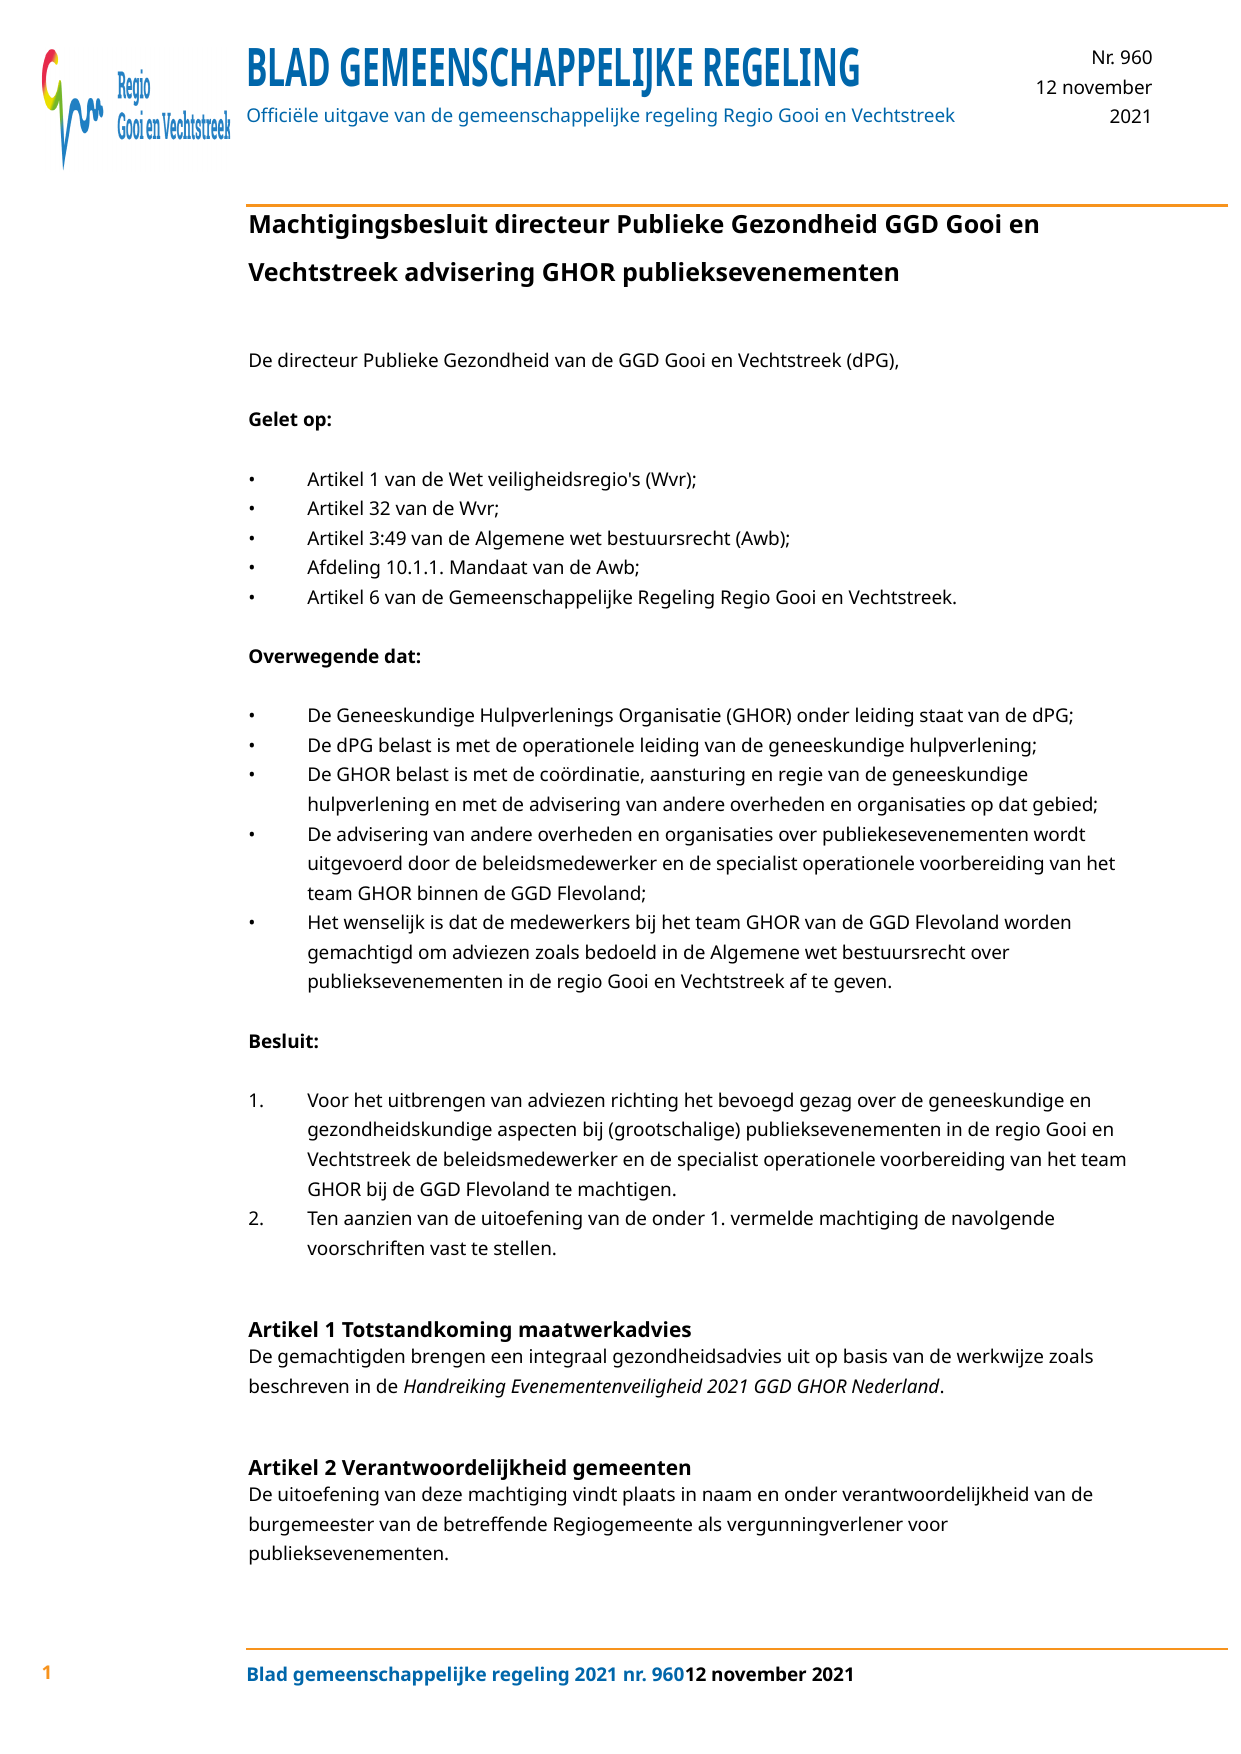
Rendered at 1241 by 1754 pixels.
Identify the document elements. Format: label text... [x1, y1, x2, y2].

list De GHOR belast is met de coördinatie, aansturing en regie van de geneeskundige hulpverlening en met de advisering van andere overheden en organisaties op dat gebied; [248, 762, 1152, 817]
list Het wenselijk is dat de medewerkers bij het team GHOR van de GGD Flevoland worden gemachtigd om adviezen zoals bedoeld in de Algemene wet bestuursrecht over publieksevenementen in de regio Gooi en Vechtstreek af te geven. [248, 909, 1152, 994]
list Ten aanzien van de uitoefening van de onder 1. vermelde machtiging de navolgende voorschriften vast te stellen. [248, 1205, 1152, 1261]
list De Geneeskundige Hulpverlenings Organisatie (GHOR) onder leiding staat van de dPG; [248, 702, 1152, 728]
text Artikel 2 Verantwoordelijkheid gemeenten [248, 1453, 1152, 1481]
picture [41, 47, 231, 172]
text Gelet op: [248, 407, 1152, 432]
text Overwegende dat: [248, 643, 1152, 669]
text De gemachtigden brengen een integraal gezondheidsadvies uit op basis van de werkwijze zoals beschreven in de Handreiking Evenementenveiligheid 2021 GGD GHOR Nederland. [248, 1343, 1152, 1399]
text Machtigingsbesluit directeur Publieke Gezondheid GGD Gooi en Vechtstreek advisering GHOR publieksevenementen [248, 207, 1152, 288]
text De directeur Publieke Gezondheid van de GGD Gooi en Vechtstreek (dPG), [248, 347, 1152, 373]
list Artikel 3:49 van de Algemene wet bestuursrecht (Awb); [248, 525, 1152, 551]
list Artikel 32 van de Wvr; [248, 495, 1152, 521]
list De dPG belast is met de operationele leiding van de geneeskundige hulpverlening; [248, 732, 1152, 758]
list Artikel 1 van de Wet veiligheidsregio's (Wvr); [248, 466, 1152, 492]
list Artikel 6 van de Gemeenschappelijke Regeling Regio Gooi en Vechtstreek. [248, 584, 1152, 610]
text De uitoefening van deze machtiging vindt plaats in naam en onder verantwoordelijkheid van de burgemeester van de betreffende Regiogemeente als vergunningverlener voor publieksevenementen. [248, 1481, 1152, 1566]
list Voor het uitbrengen van adviezen richting het bevoegd gezag over de geneeskundige en gezondheidskundige aspecten bij (grootschalige) publieksevenementen in de regio Gooi en Vechtstreek de beleidsmedewerker en de specialist operationele voorbereiding van het team GHOR bij de GGD Flevoland te machtigen. [248, 1087, 1152, 1202]
text Artikel 1 Totstandkoming maatwerkadvies [248, 1315, 1152, 1343]
list Afdeling 10.1.1. Mandaat van de Awb; [248, 554, 1152, 580]
text Besluit: [248, 1028, 1152, 1054]
list De advisering van andere overheden en organisaties over publiekesevenementen wordt uitgevoerd door de beleidsmedewerker en de specialist operationele voorbereiding van het team GHOR binnen de GGD Flevoland; [248, 821, 1152, 906]
